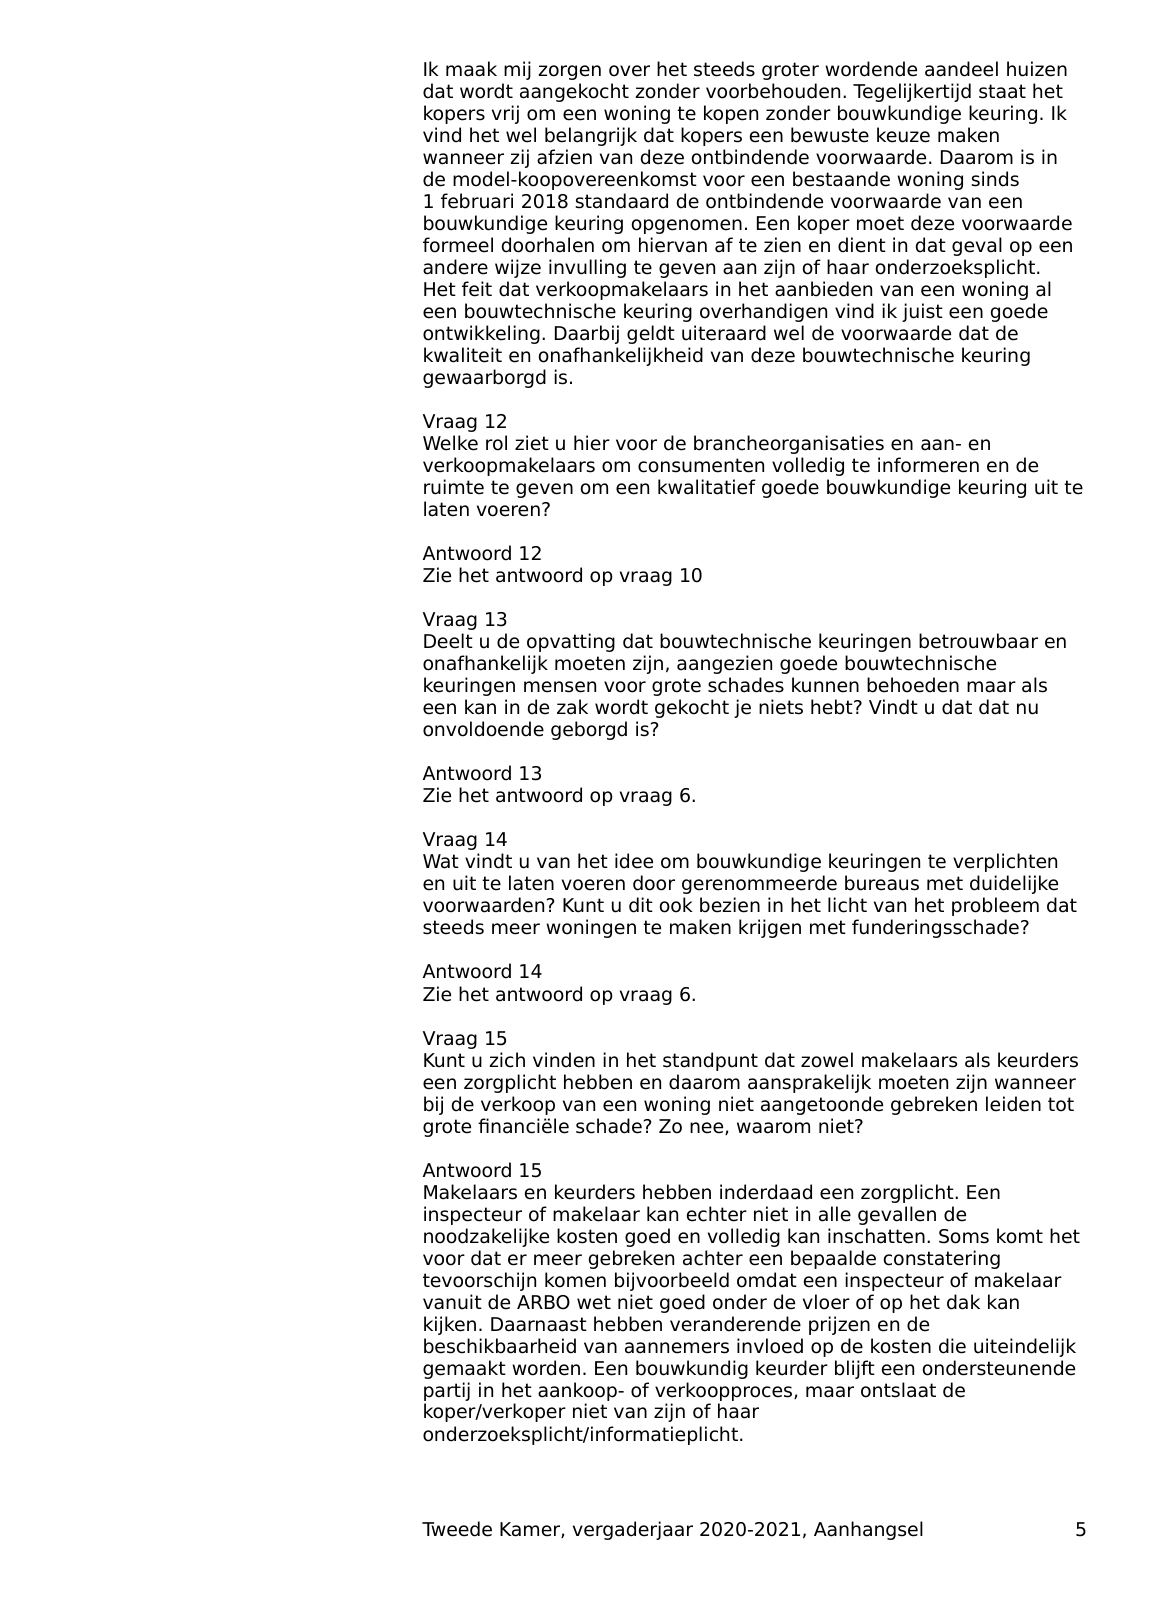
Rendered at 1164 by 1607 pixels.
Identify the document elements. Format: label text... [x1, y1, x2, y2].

text Vraag 15 [422, 1028, 1087, 1049]
text Zie het antwoord op vraag 6. [422, 983, 1087, 1005]
text Vraag 13 [422, 609, 1087, 631]
text Zie het antwoord op vraag 10 [422, 565, 1087, 587]
text Kunt u zich vinden in het standpunt dat zowel makelaars als keurders een zorgplicht hebben en daarom aansprakelijk moeten zijn wanneer bij de verkoop van een woning niet aangetoonde gebreken leiden tot grote financiële schade? Zo nee, waarom niet? [422, 1049, 1087, 1137]
text Antwoord 15 [422, 1160, 1087, 1182]
text Welke rol ziet u hier voor de brancheorganisaties en aan- en verkoopmakelaars om consumenten volledig te informeren en de ruimte te geven om een kwalitatief goede bouwkundige keuring uit te laten voeren? [422, 433, 1087, 521]
text Ik maak mij zorgen over het steeds groter wordende aandeel huizen dat wordt aangekocht zonder voorbehouden. Tegelijkertijd staat het kopers vrij om een woning te kopen zonder bouwkundige keuring. Ik vind het wel belangrijk dat kopers een bewuste keuze maken wanneer zij afzien van deze ontbindende voorwaarde. Daarom is in de model-koopovereenkomst voor een bestaande woning sinds 1 februari 2018 standaard de ontbindende voorwaarde van een bouwkundige keuring opgenomen. Een koper moet deze voorwaarde formeel doorhalen om hiervan af te zien en dient in dat geval op een andere wijze invulling te geven aan zijn of haar onderzoeksplicht. [422, 59, 1087, 279]
text Makelaars en keurders hebben inderdaad een zorgplicht. Een inspecteur of makelaar kan echter niet in alle gevallen de noodzakelijke kosten goed en volledig kan inschatten. Soms komt het voor dat er meer gebreken achter een bepaalde constatering tevoorschijn komen bijvoorbeeld omdat een inspecteur of makelaar vanuit de ARBO wet niet goed onder de vloer of op het dak kan kijken. Daarnaast hebben veranderende prijzen en de beschikbaarheid van aannemers invloed op de kosten die uiteindelijk gemaakt worden. Een bouwkundig keurder blijft een ondersteunende partij in het aankoop- of verkoopproces, maar ontslaat de koper/verkoper niet van zijn of haar onderzoeksplicht/informatieplicht. [422, 1182, 1087, 1445]
text Het feit dat verkoopmakelaars in het aanbieden van een woning al een bouwtechnische keuring overhandigen vind ik juist een goede ontwikkeling. Daarbij geldt uiteraard wel de voorwaarde dat de kwaliteit en onafhankelijkheid van deze bouwtechnische keuring gewaarborgd is. [422, 279, 1087, 389]
text Antwoord 12 [422, 543, 1087, 565]
text Antwoord 13 [422, 763, 1087, 785]
text Deelt u de opvatting dat bouwtechnische keuringen betrouwbaar en onafhankelijk moeten zijn, aangezien goede bouwtechnische keuringen mensen voor grote schades kunnen behoeden maar als een kan in de zak wordt gekocht je niets hebt? Vindt u dat dat nu onvoldoende geborgd is? [422, 631, 1087, 741]
text Vraag 14 [422, 829, 1087, 851]
text Antwoord 14 [422, 961, 1087, 983]
text Vraag 12 [422, 411, 1087, 433]
text Wat vindt u van het idee om bouwkundige keuringen te verplichten en uit te laten voeren door gerenommeerde bureaus met duidelijke voorwaarden? Kunt u dit ook bezien in het licht van het probleem dat steeds meer woningen te maken krijgen met funderingsschade? [422, 851, 1087, 939]
text Zie het antwoord op vraag 6. [422, 785, 1087, 807]
